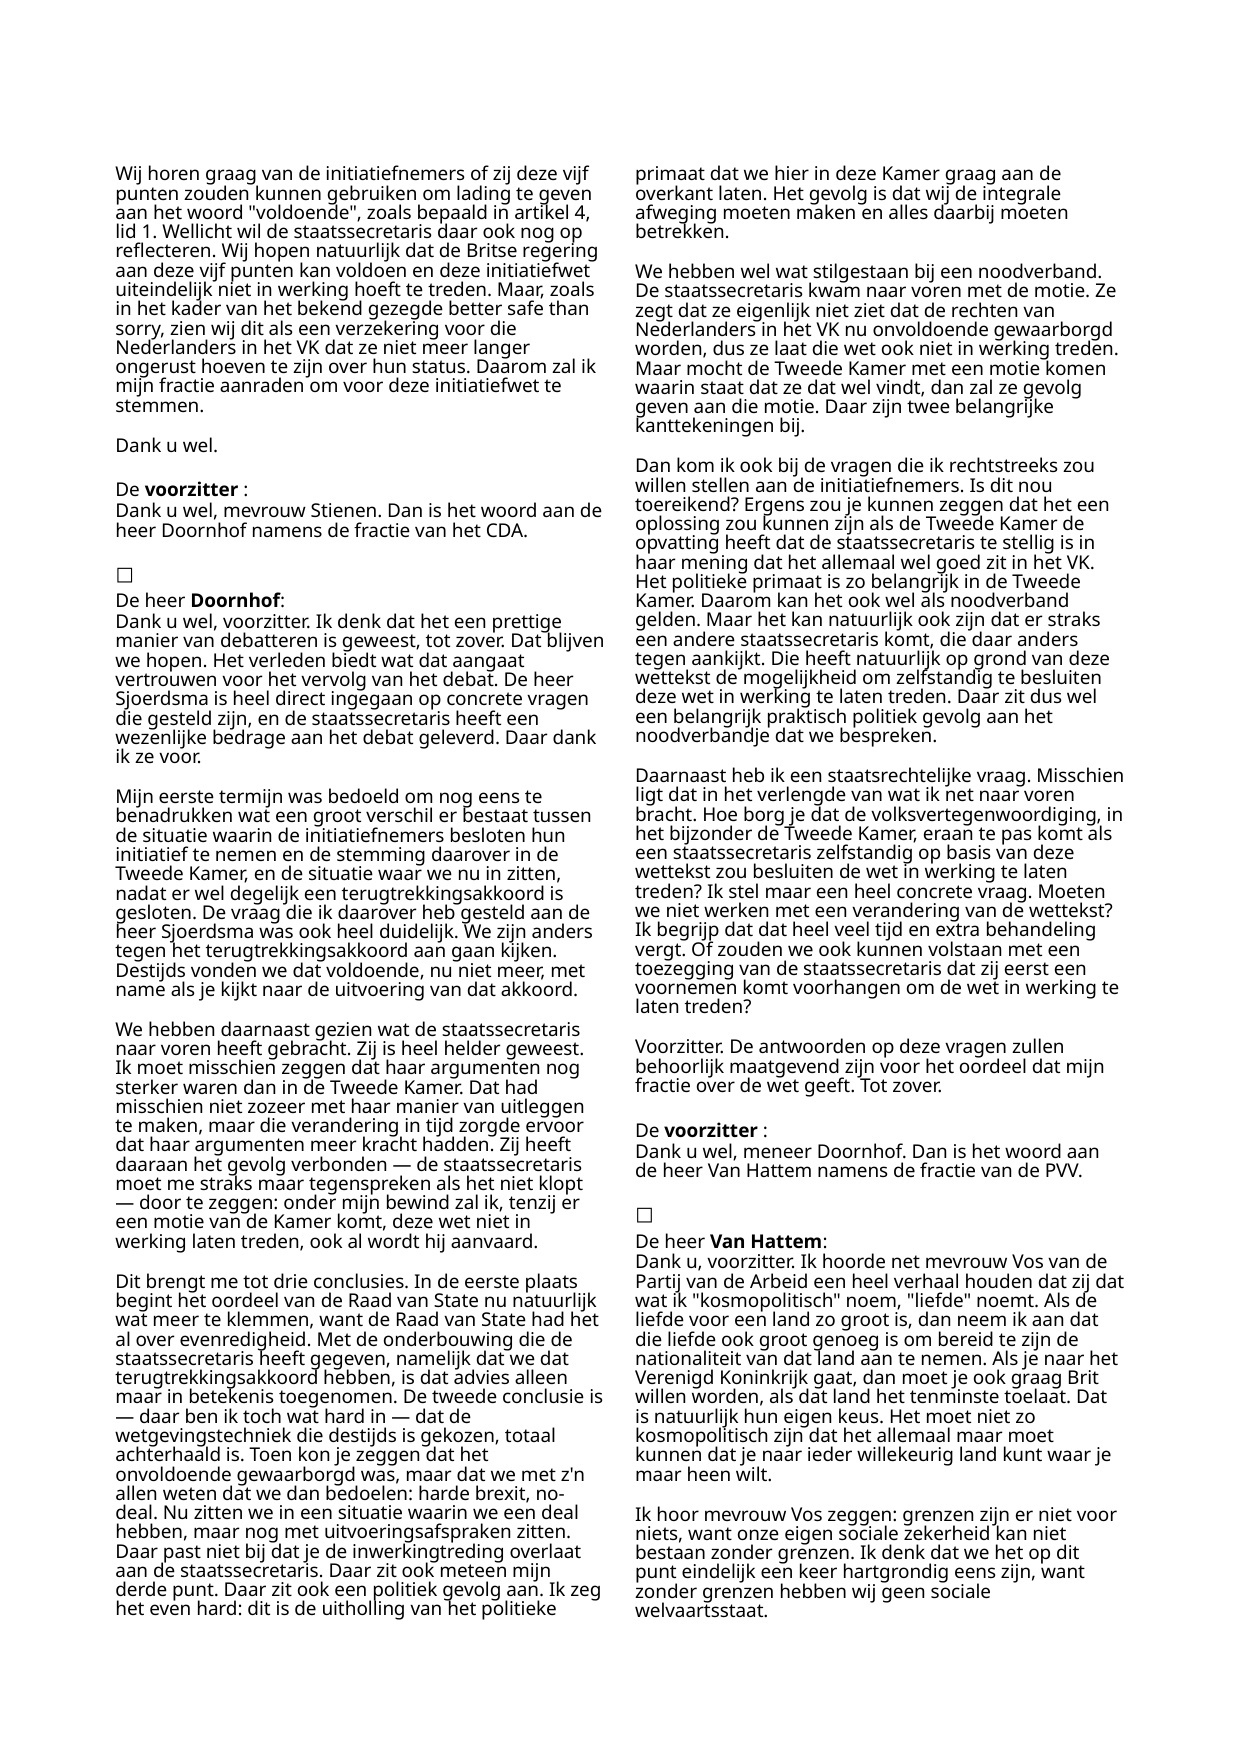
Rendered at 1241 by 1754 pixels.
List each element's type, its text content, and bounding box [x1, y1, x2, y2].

text De heer Van Hattem: [635, 1228, 1125, 1253]
text Dank u, voorzitter. Ik hoorde net mevrouw Vos van de Partij van de Arbeid een heel verhaal houden dat zij dat wat ik "kosmopolitisch" noem, "liefde" noemt. Als de liefde voor een land zo groot is, dan neem ik aan dat die liefde ook groot genoeg is om bereid te zijn de nationaliteit van dat land aan te nemen. Als je naar het Verenigd Koninkrijk gaat, dan moet je ook graag Brit willen worden, als dat land het tenminste toelaat. Dat is natuurlijk hun eigen keus. Het moet niet zo kosmopolitisch zijn dat het allemaal maar moet kunnen dat je naar ieder willekeurig land kunt waar je maar heen wilt. [635, 1253, 1125, 1485]
text We hebben daarnaast gezien wat de staatssecretaris naar voren heeft gebracht. Zij is heel helder geweest. Ik moet misschien zeggen dat haar argumenten nog sterker waren dan in de Tweede Kamer. Dat had misschien niet zozeer met haar manier van uitleggen te maken, maar die verandering in tijd zorgde ervoor dat haar argumenten meer kracht hadden. Zij heeft daaraan het gevolg verbonden — de staatssecretaris moet me straks maar tegenspreken als het niet klopt — door te zeggen: onder mijn bewind zal ik, tenzij er een motie van de Kamer komt, deze wet niet in werking laten treden, ook al wordt hij aanvaard. [115, 1021, 605, 1252]
text ⬜ [115, 562, 605, 587]
text Dank u wel, meneer Doornhof. Dan is het woord aan de heer Van Hattem namens de fractie van de PVV. [635, 1143, 1125, 1181]
text Dank u wel, mevrouw Stienen. Dan is het woord aan de heer Doornhof namens de fractie van het CDA. [115, 502, 605, 541]
text ⬜ [635, 1202, 1125, 1228]
text Ik hoor mevrouw Vos zeggen: grenzen zijn er niet voor niets, want onze eigen sociale zekerheid kan niet bestaan zonder grenzen. Ik denk dat we het op dit punt eindelijk een keer hartgrondig eens zijn, want zonder grenzen hebben wij geen sociale welvaartsstaat. [635, 1506, 1125, 1621]
text We hebben wel wat stilgestaan bij een noodverband. De staatssecretaris kwam naar voren met de motie. Ze zegt dat ze eigenlijk niet ziet dat de rechten van Nederlanders in het VK nu onvoldoende gewaarborgd worden, dus ze laat die wet ook niet in werking treden. Maar mocht de Tweede Kamer met een motie komen waarin staat dat ze dat wel vindt, dan zal ze gevolg geven aan die motie. Daar zijn twee belangrijke kanttekeningen bij. [635, 263, 1125, 437]
text Wij horen graag van de initiatiefnemers of zij deze vijf punten zouden kunnen gebruiken om lading te geven aan het woord "voldoende", zoals bepaald in artikel 4, lid 1. Wellicht wil de staatssecretaris daar ook nog op reflecteren. Wij hopen natuurlijk dat de Britse regering aan deze vijf punten kan voldoen en deze initiatiefwet uiteindelijk niet in werking hoeft te treden. Maar, zoals in het kader van het bekend gezegde better safe than sorry, zien wij dit als een verzekering voor die Nederlanders in het VK dat ze niet meer langer ongerust hoeven te zijn over hun status. Daarom zal ik mijn fractie aanraden om voor deze initiatiefwet te stemmen. [115, 165, 605, 416]
text De voorzitter : [115, 477, 605, 502]
text Dank u wel, voorzitter. Ik denk dat het een prettige manier van debatteren is geweest, tot zover. Dat blijven we hopen. Het verleden biedt wat dat aangaat vertrouwen voor het vervolg van het debat. De heer Sjoerdsma is heel direct ingegaan op concrete vragen die gesteld zijn, en de staatssecretaris heeft een wezenlijke bedrage aan het debat geleverd. Daar dank ik ze voor. [115, 613, 605, 767]
text Daarnaast heb ik een staatsrechtelijke vraag. Misschien ligt dat in het verlengde van wat ik net naar voren bracht. Hoe borg je dat de volksvertegenwoordiging, in het bijzonder de Tweede Kamer, eraan te pas komt als een staatssecretaris zelfstandig op basis van deze wettekst zou besluiten de wet in werking te laten treden? Ik stel maar een heel concrete vraag. Moeten we niet werken met een verandering van de wettekst? Ik begrijp dat dat heel veel tijd en extra behandeling vergt. Of zouden we ook kunnen volstaan met een toezegging van de staatssecretaris dat zij eerst een voornemen komt voorhangen om de wet in werking te laten treden? [635, 767, 1125, 1018]
text primaat dat we hier in deze Kamer graag aan de overkant laten. Het gevolg is dat wij de integrale afweging moeten maken en alles daarbij moeten betrekken. [635, 165, 1125, 242]
text Mijn eerste termijn was bedoeld om nog eens te benadrukken wat een groot verschil er bestaat tussen de situatie waarin de initiatiefnemers besloten hun initiatief te nemen en de stemming daarover in de Tweede Kamer, en de situatie waar we nu in zitten, nadat er wel degelijk een terugtrekkingsakkoord is gesloten. De vraag die ik daarover heb gesteld aan de heer Sjoerdsma was ook heel duidelijk. We zijn anders tegen het terugtrekkingsakkoord aan gaan kijken. Destijds vonden we dat voldoende, nu niet meer, met name als je kijkt naar de uitvoering van dat akkoord. [115, 788, 605, 1000]
text Dank u wel. [115, 437, 605, 456]
text Dan kom ik ook bij de vragen die ik rechtstreeks zou willen stellen aan de initiatiefnemers. Is dit nou toereikend? Ergens zou je kunnen zeggen dat het een oplossing zou kunnen zijn als de Tweede Kamer de opvatting heeft dat de staatssecretaris te stellig is in haar mening dat het allemaal wel goed zit in het VK. Het politieke primaat is zo belangrijk in de Tweede Kamer. Daarom kan het ook wel als noodverband gelden. Maar het kan natuurlijk ook zijn dat er straks een andere staatssecretaris komt, die daar anders tegen aankijkt. Die heeft natuurlijk op grond van deze wettekst de mogelijkheid om zelfstandig te besluiten deze wet in werking te laten treden. Daar zit dus wel een belangrijk praktisch politiek gevolg aan het noodverbandje dat we bespreken. [635, 457, 1125, 746]
text Dit brengt me tot drie conclusies. In de eerste plaats begint het oordeel van de Raad van State nu natuurlijk wat meer te klemmen, want de Raad van State had het al over evenredigheid. Met de onderbouwing die de staatssecretaris heeft gegeven, namelijk dat we dat terugtrekkingsakkoord hebben, is dat advies alleen maar in betekenis toegenomen. De tweede conclusie is — daar ben ik toch wat hard in — dat de wetgevingstechniek die destijds is gekozen, totaal achterhaald is. Toen kon je zeggen dat het onvoldoende gewaarborgd was, maar dat we met z'n allen weten dat we dan bedoelen: harde brexit, no-deal. Nu zitten we in een situatie waarin we een deal hebben, maar nog met uitvoeringsafspraken zitten. Daar past niet bij dat je de inwerkingtreding overlaat aan de staatssecretaris. Daar zit ook meteen mijn derde punt. Daar zit ook een politiek gevolg aan. Ik zeg het even hard: dit is de uitholling van het politieke [115, 1273, 605, 1620]
text De heer Doornhof: [115, 587, 605, 613]
text Voorzitter. De antwoorden op deze vragen zullen behoorlijk maatgevend zijn voor het oordeel dat mijn fractie over de wet geeft. Tot zover. [635, 1038, 1125, 1096]
text De voorzitter : [635, 1117, 1125, 1143]
